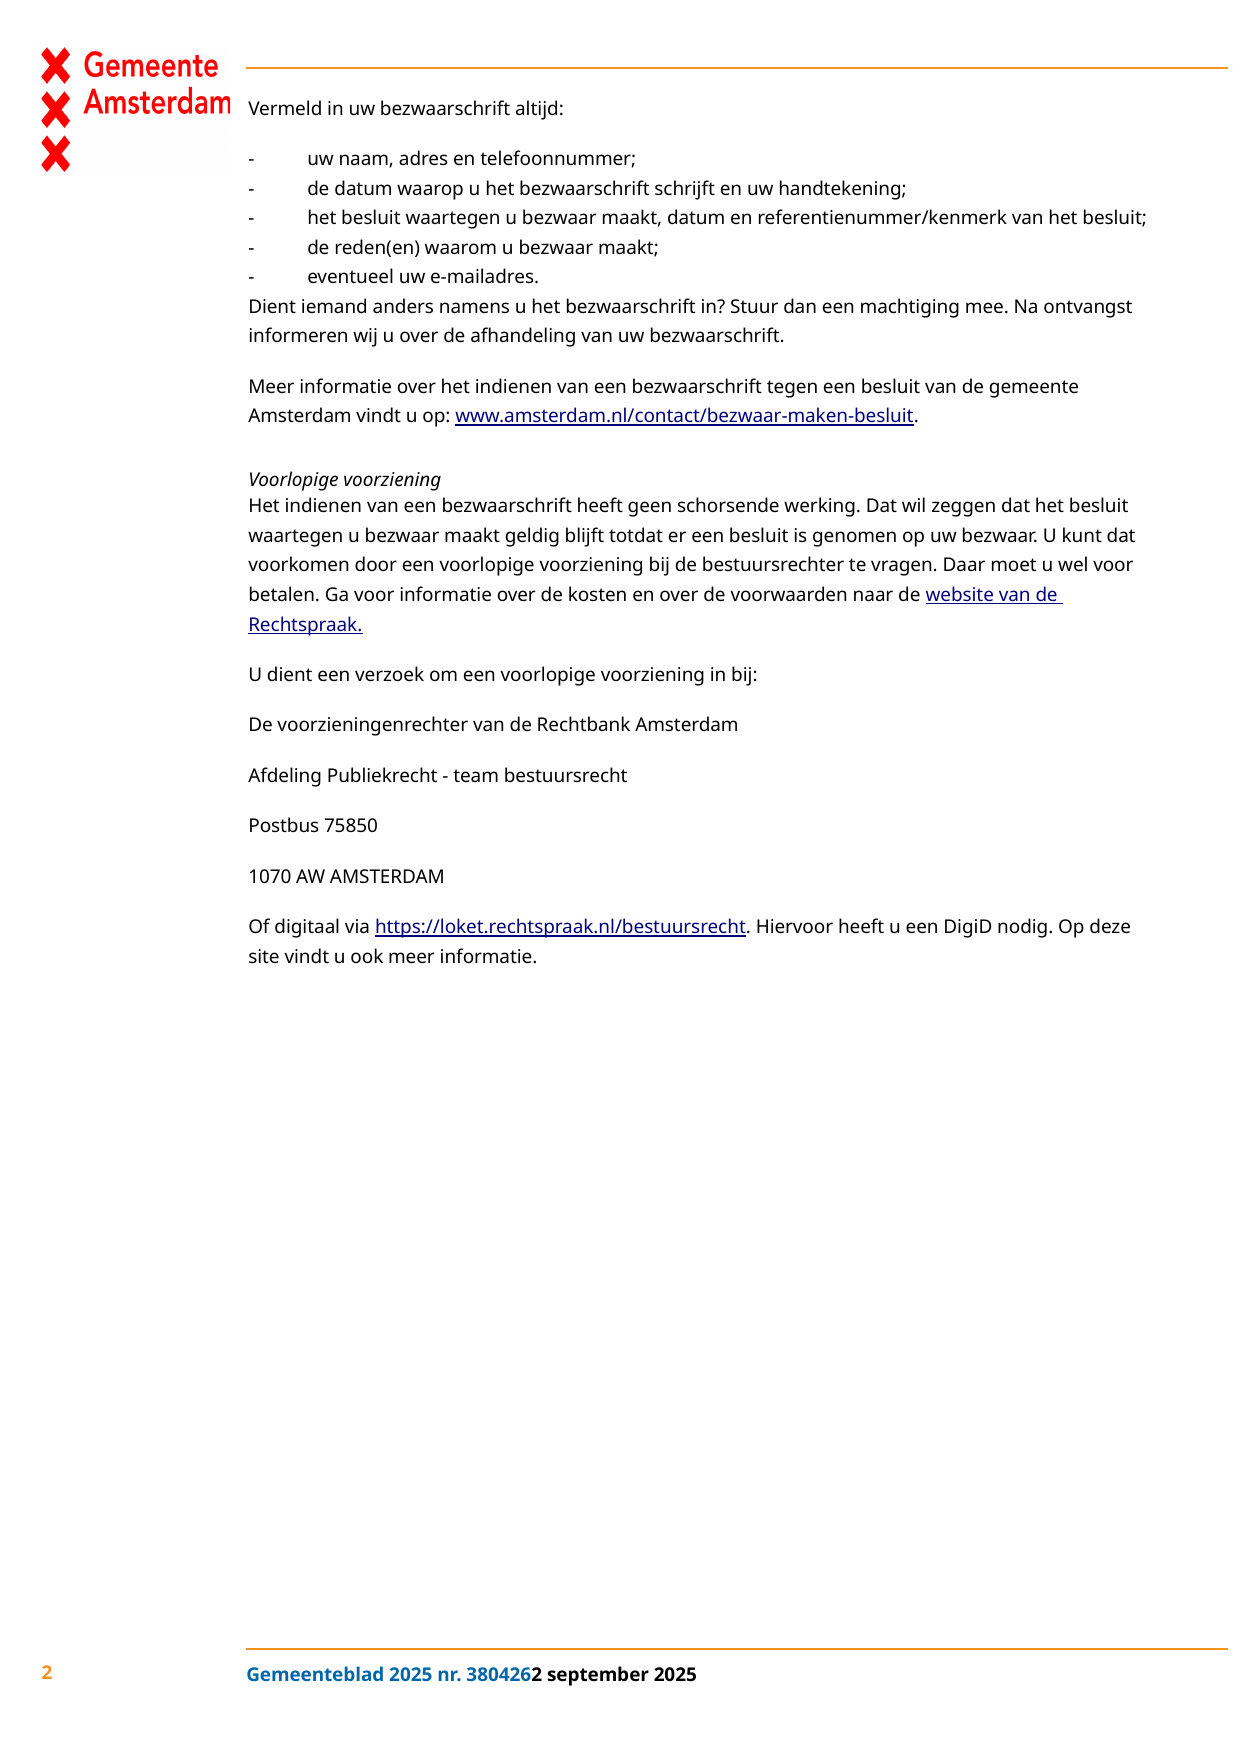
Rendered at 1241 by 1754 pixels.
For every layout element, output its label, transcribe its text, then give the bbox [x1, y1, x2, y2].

text De voorzieningenrechter van de Rechtbank Amsterdam [248, 712, 1152, 737]
text 1070 AW AMSTERDAM [248, 863, 1152, 888]
text Meer informatie over het indienen van een bezwaarschrift tegen een besluit van de gemeente Amsterdam vindt u op: www.amsterdam.nl/contact/bezwaar-maken-besluit. [248, 373, 1152, 428]
text Of digitaal via https://loket.rechtspraak.nl/bestuursrecht. Hiervoor heeft u een DigiD nodig. Op deze site vindt u ook meer informatie. [248, 913, 1152, 968]
text Dient iemand anders namens u het bezwaarschrift in? Stuur dan een machtiging mee. Na ontvangst informeren wij u over de afhandeling van uw bezwaarschrift. [248, 293, 1152, 348]
text Postbus 75850 [248, 812, 1152, 838]
text Het indienen van een bezwaarschrift heeft geen schorsende werking. Dat wil zeggen dat het besluit waartegen u bezwaar maakt geldig blijft totdat er een besluit is genomen op uw bezwaar. U kunt dat voorkomen door een voorlopige voorziening bij de bestuursrechter te vragen. Daar moet u wel voor betalen. Ga voor informatie over de kosten en over de voorwaarden naar de website van de Rechtspraak. [248, 492, 1152, 636]
text U dient een verzoek om een voorlopige voorziening in bij: [248, 661, 1152, 687]
list het besluit waartegen u bezwaar maakt, datum en referentienummer/kenmerk van het besluit; [248, 204, 1152, 230]
picture [41, 47, 231, 172]
text Voorlopige voorziening [248, 467, 1152, 492]
list de datum waarop u het bezwaarschrift schrijft en uw handtekening; [248, 175, 1152, 201]
list uw naam, adres en telefoonnummer; [248, 145, 1152, 171]
text Afdeling Publiekrecht - team bestuursrecht [248, 762, 1152, 788]
text Vermeld in uw bezwaarschrift altijd: [248, 95, 1152, 121]
list eventueel uw e-mailadres. [248, 263, 1152, 289]
list de reden(en) waarom u bezwaar maakt; [248, 234, 1152, 260]
